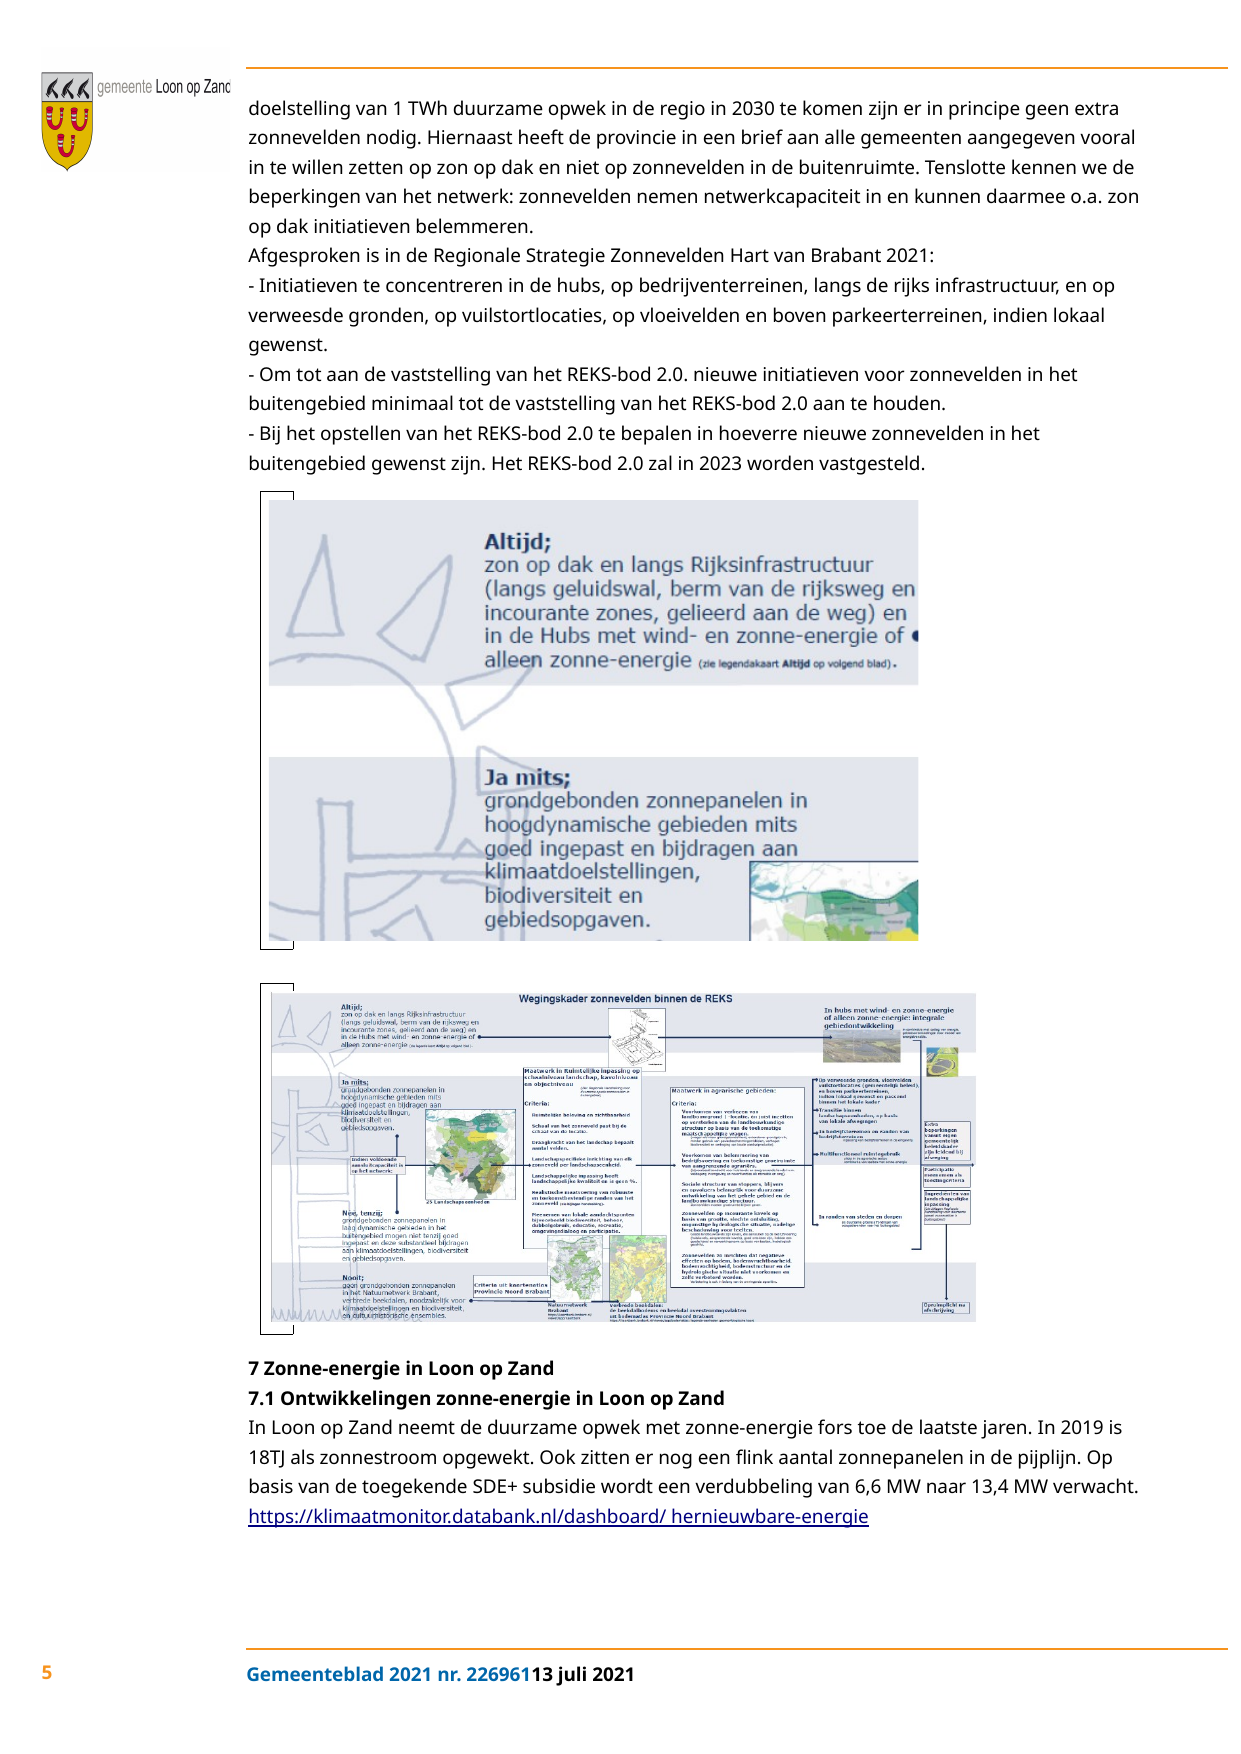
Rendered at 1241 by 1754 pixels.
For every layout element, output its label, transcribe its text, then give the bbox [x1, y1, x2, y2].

text Afgesproken is in de Regionale Strategie Zonnevelden Hart van Brabant 2021: [248, 243, 1152, 268]
picture [268, 500, 919, 941]
text - Om tot aan de vaststelling van het REKS-bod 2.0. nieuwe initiatieven voor zonnevelden in het buitengebied minimaal tot de vaststelling van het REKS-bod 2.0 aan te houden. [248, 361, 1152, 416]
picture [268, 991, 978, 1325]
text 7.1 Ontwikkelingen zonne-energie in Loon op Zand [248, 1385, 1152, 1411]
text doelstelling van 1 TWh duurzame opwek in de regio in 2030 te komen zijn er in principe geen extra zonnevelden nodig. Hiernaast heeft de provincie in een brief aan alle gemeenten aangegeven vooral in te willen zetten op zon op dak en niet op zonnevelden in de buitenruimte. Tenslotte kennen we de beperkingen van het netwerk: zonnevelden nemen netwerkcapaciteit in en kunnen daarmee o.a. zon op dak initiatieven belemmeren. [248, 95, 1152, 239]
picture [41, 47, 231, 172]
text 7 Zonne-energie in Loon op Zand [248, 1355, 1152, 1381]
text - Bij het opstellen van het REKS-bod 2.0 te bepalen in hoeverre nieuwe zonnevelden in het buitengebied gewenst zijn. Het REKS-bod 2.0 zal in 2023 worden vastgesteld. [248, 420, 1152, 476]
text In Loon op Zand neemt de duurzame opwek met zonne-energie fors toe de laatste jaren. In 2019 is 18TJ als zonnestroom opgewekt. Ook zitten er nog een flink aantal zonnepanelen in de pijplijn. Op basis van de toegekende SDE+ subsidie wordt een verdubbeling van 6,6 MW naar 13,4 MW verwacht. https://klimaatmonitor.databank.nl/dashboard/ hernieuwbare-energie [248, 1414, 1152, 1529]
text - Initiatieven te concentreren in de hubs, op bedrijventerreinen, langs de rijks infrastructuur, en op verweesde gronden, op vuilstortlocaties, op vloeivelden en boven parkeerterreinen, indien lokaal gewenst. [248, 272, 1152, 357]
